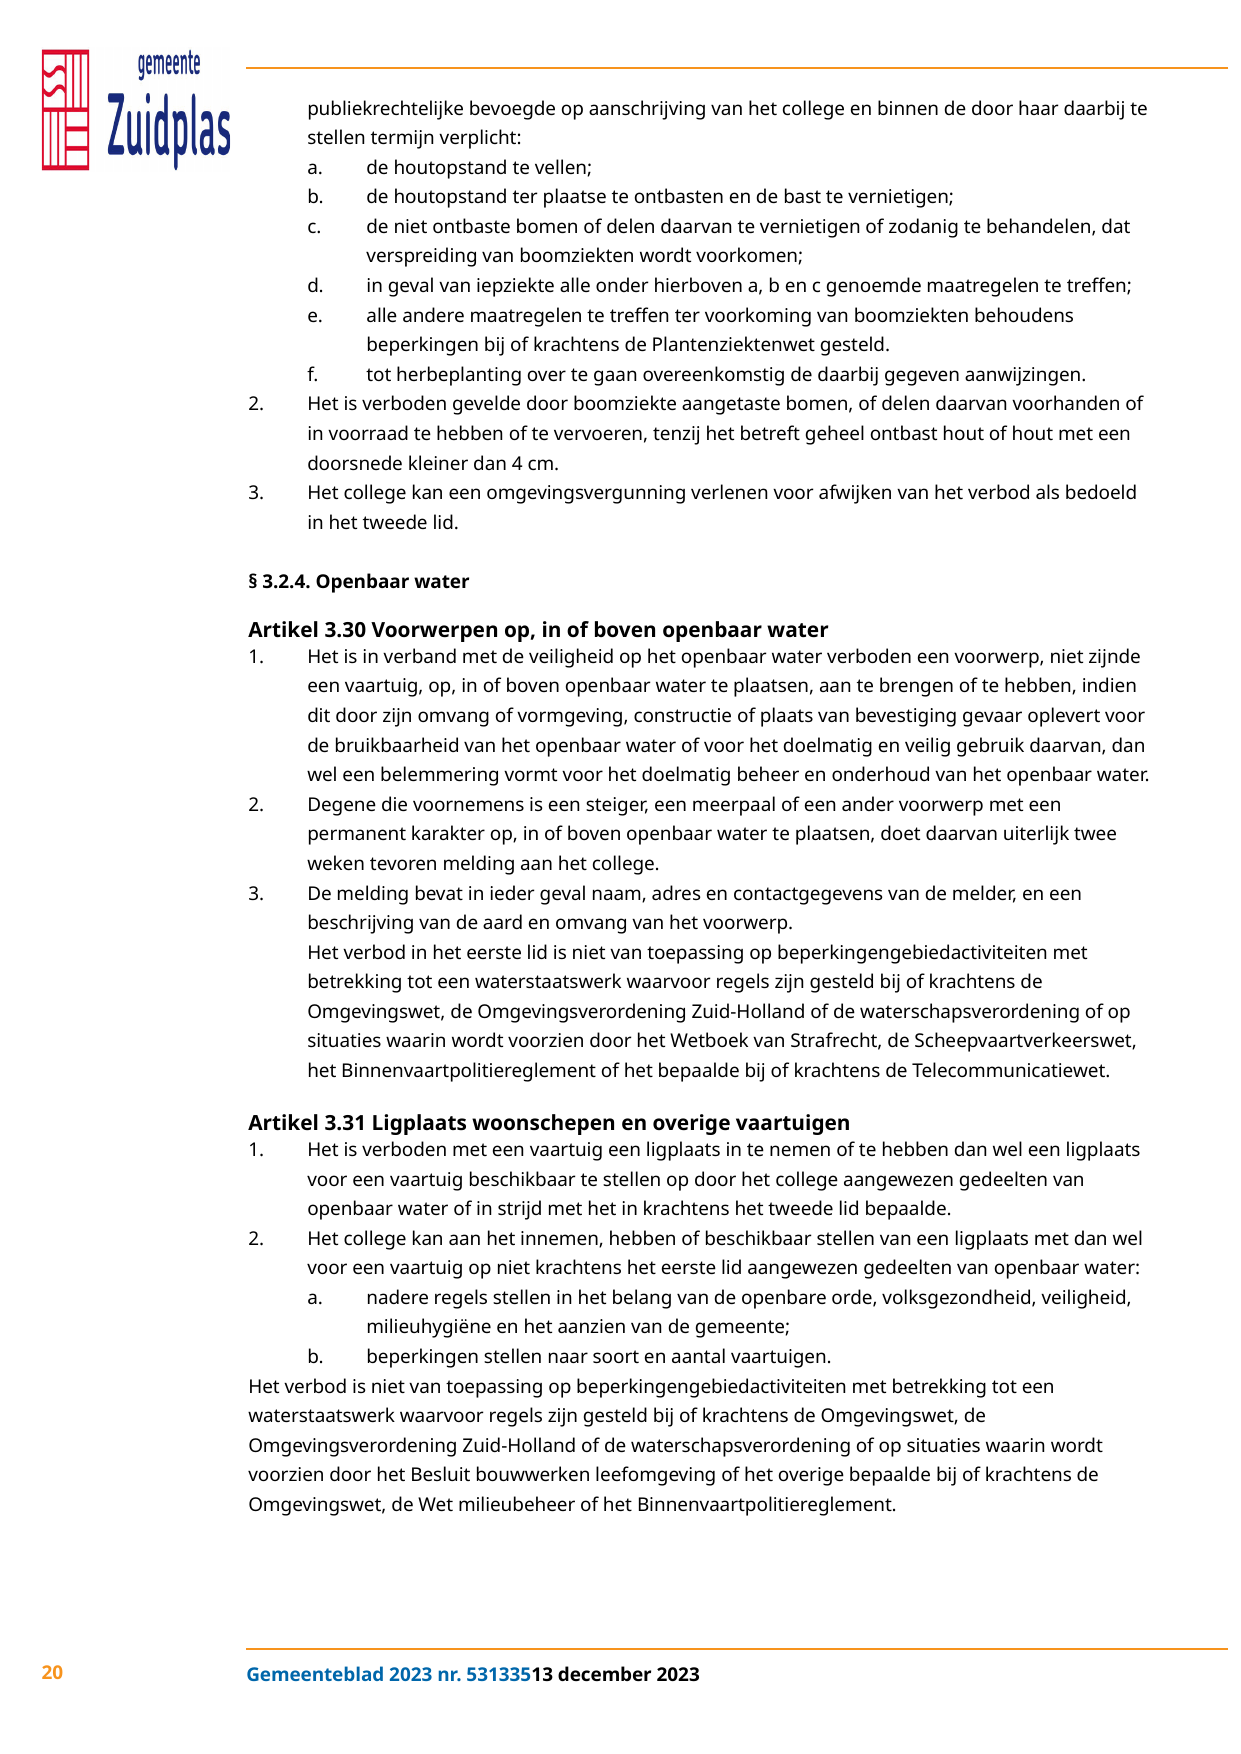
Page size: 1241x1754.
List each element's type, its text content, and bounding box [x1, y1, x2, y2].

text Artikel 3.30 Voorwerpen op, in of boven openbaar water [248, 615, 1152, 643]
list de niet ontbaste bomen of delen daarvan te vernietigen of zodanig te behandelen, dat verspreiding van boomziekten wordt voorkomen; [307, 213, 1152, 268]
list Degene die voornemens is een steiger, een meerpaal of een ander voorwerp met een permanent karakter op, in of boven openbaar water te plaatsen, doet daarvan uiterlijk twee weken tevoren melding aan het college. [248, 791, 1152, 876]
list de houtopstand te vellen; [307, 154, 1152, 180]
list Het is verboden met een vaartuig een ligplaats in te nemen of te hebben dan wel een ligplaats voor een vaartuig beschikbaar te stellen op door het college aangewezen gedeelten van openbaar water of in strijd met het in krachtens het tweede lid bepaalde. [248, 1136, 1152, 1221]
text Artikel 3.31 Ligplaats woonschepen en overige vaartuigen [248, 1108, 1152, 1136]
list in geval van iepziekte alle onder hierboven a, b en c genoemde maatregelen te treffen; [307, 272, 1152, 298]
list nadere regels stellen in het belang van de openbare orde, volksgezondheid, veiligheid, milieuhygiëne en het aanzien van de gemeente; [307, 1284, 1152, 1339]
list Het college kan een omgevingsvergunning verlenen voor afwijken van het verbod als bedoeld in het tweede lid. [248, 479, 1152, 535]
list alle andere maatregelen te treffen ter voorkoming van boomziekten behoudens beperkingen bij of krachtens de Plantenziektenwet gesteld. [307, 302, 1152, 357]
list Het is verboden gevelde door boomziekte aangetaste bomen, of delen daarvan voorhanden of in voorraad te hebben of te vervoeren, tenzij het betreft geheel ontbast hout of hout met een doorsnede kleiner dan 4 cm. [248, 391, 1152, 476]
list publiekrechtelijke bevoegde op aanschrijving van het college en binnen de door haar daarbij te stellen termijn verplicht: [248, 95, 1152, 150]
list Het verbod in het eerste lid is niet van toepassing op beperkingengebiedactiviteiten met betrekking tot een waterstaatswerk waarvoor regels zijn gesteld bij of krachtens de Omgevingswet, de Omgevingsverordening Zuid-Holland of de waterschapsverordening of op situaties waarin wordt voorzien door het Wetboek van Strafrecht, de Scheepvaartverkeerswet, het Binnenvaartpolitiereglement of het bepaalde bij of krachtens de Telecommunicatiewet. [248, 939, 1152, 1083]
list tot herbeplanting over te gaan overeenkomstig de daarbij gegeven aanwijzingen. [307, 361, 1152, 387]
list de houtopstand ter plaatse te ontbasten en de bast te vernietigen; [307, 183, 1152, 209]
text § 3.2.4. Openbaar water [248, 568, 1152, 594]
list De melding bevat in ieder geval naam, adres en contactgegevens van de melder, en een beschrijving van de aard en omvang van het voorwerp. [248, 880, 1152, 935]
list Het college kan aan het innemen, hebben of beschikbaar stellen van een ligplaats met dan wel voor een vaartuig op niet krachtens het eerste lid aangewezen gedeelten van openbaar water: [248, 1225, 1152, 1280]
picture [41, 47, 231, 172]
list beperkingen stellen naar soort en aantal vaartuigen. [307, 1343, 1152, 1369]
list Het is in verband met de veiligheid op het openbaar water verboden een voorwerp, niet zijnde een vaartuig, op, in of boven openbaar water te plaatsen, aan te brengen of te hebben, indien dit door zijn omvang of vormgeving, constructie of plaats van bevestiging gevaar oplevert voor de bruikbaarheid van het openbaar water of voor het doelmatig en veilig gebruik daarvan, dan wel een belemmering vormt voor het doelmatig beheer en onderhoud van het openbaar water. [248, 643, 1152, 787]
text Het verbod is niet van toepassing op beperkingengebiedactiviteiten met betrekking tot een waterstaatswerk waarvoor regels zijn gesteld bij of krachtens de Omgevingswet, de Omgevingsverordening Zuid-Holland of de waterschapsverordening of op situaties waarin wordt voorzien door het Besluit bouwwerken leefomgeving of het overige bepaalde bij of krachtens de Omgevingswet, de Wet milieubeheer of het Binnenvaartpolitiereglement. [248, 1373, 1152, 1517]
